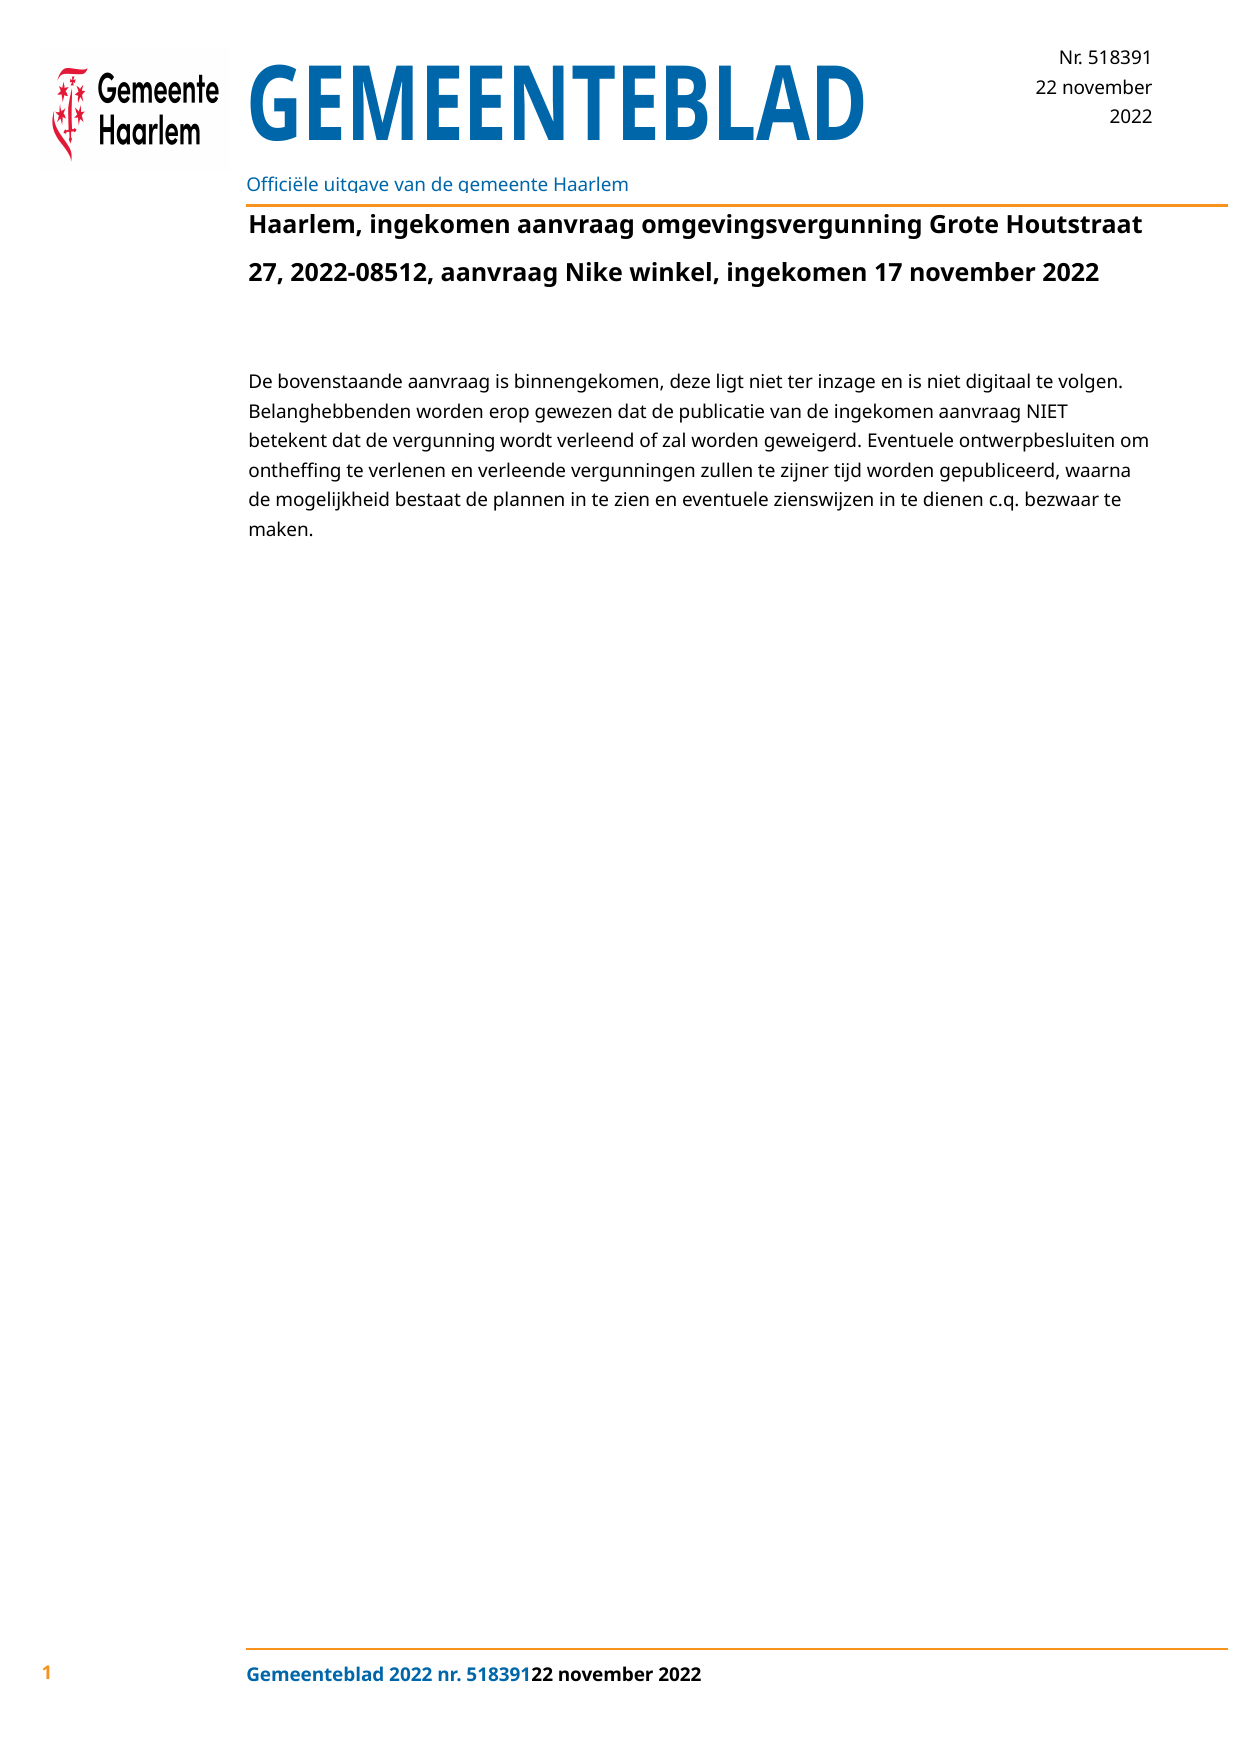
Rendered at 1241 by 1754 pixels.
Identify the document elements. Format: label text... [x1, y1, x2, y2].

text De bovenstaande aanvraag is binnengekomen, deze ligt niet ter inzage en is niet digitaal te volgen. Belanghebbenden worden erop gewezen dat de publicatie van de ingekomen aanvraag NIET betekent dat de vergunning wordt verleend of zal worden geweigerd. Eventuele ontwerpbesluiten om ontheffing te verlenen en verleende vergunningen zullen te zijner tijd worden gepubliceerd, waarna de mogelijkheid bestaat de plannen in te zien en eventuele zienswijzen in te dienen c.q. bezwaar te maken. [248, 368, 1152, 542]
picture [41, 47, 231, 172]
text Haarlem, ingekomen aanvraag omgevingsvergunning Grote Houtstraat 27, 2022-08512, aanvraag Nike winkel, ingekomen 17 november 2022 [248, 207, 1152, 288]
